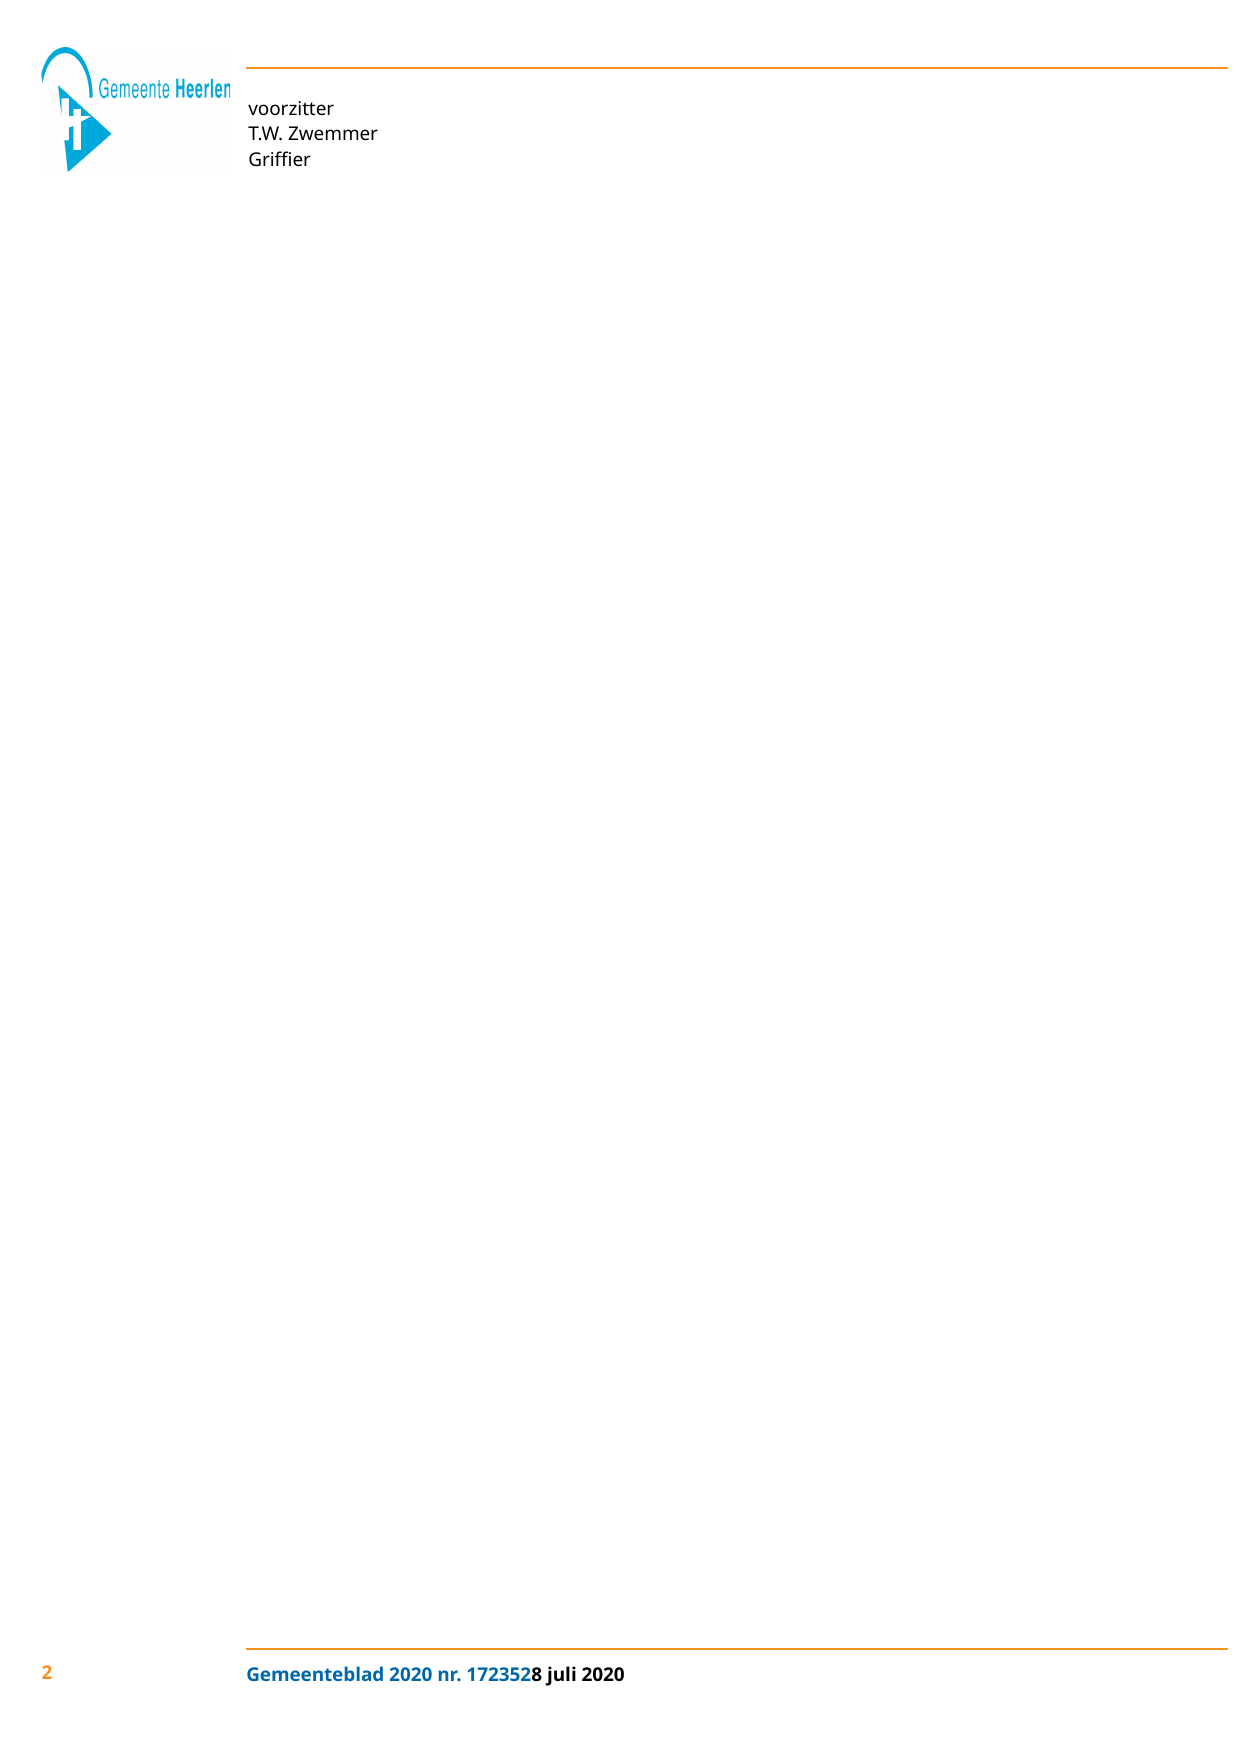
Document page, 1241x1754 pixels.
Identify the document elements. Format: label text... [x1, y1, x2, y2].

picture [41, 47, 231, 172]
text voorzitter [248, 95, 1152, 121]
text T.W. Zwemmer [248, 121, 1152, 146]
picture [41, 47, 59, 70]
text Griffier [248, 146, 1152, 172]
